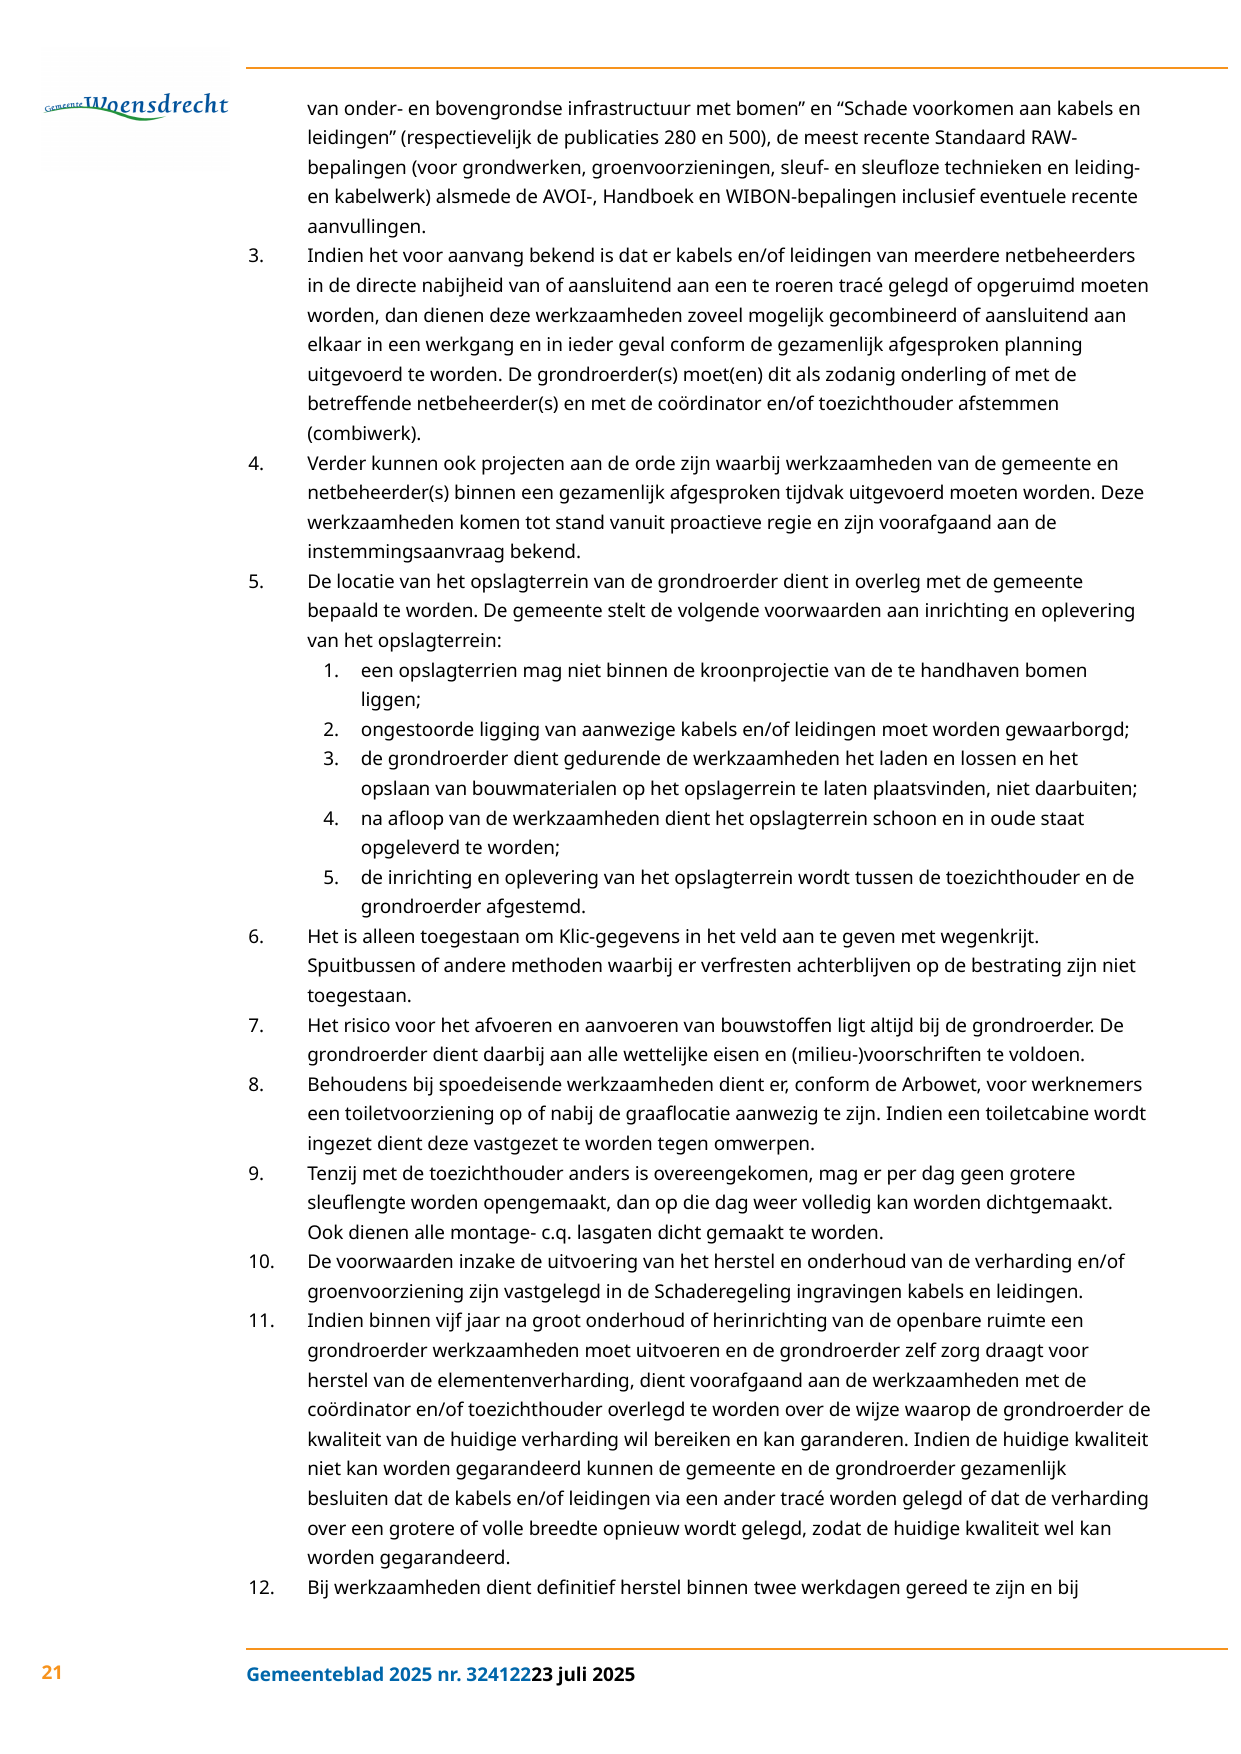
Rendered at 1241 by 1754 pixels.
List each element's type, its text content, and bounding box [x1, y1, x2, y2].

list Het is alleen toegestaan om Klic-gegevens in het veld aan te geven met wegenkrijt. Spuitbussen of andere methoden waarbij er verfresten achterblijven op de bestrating zijn niet toegestaan. [248, 923, 1152, 1008]
list De voorwaarden inzake de uitvoering van het herstel en onderhoud van de verharding en/of groenvoorziening zijn vastgelegd in de Schaderegeling ingravingen kabels en leidingen. [248, 1248, 1152, 1304]
list van onder- en bovengrondse infrastructuur met bomen” en “Schade voorkomen aan kabels en leidingen” (respectievelijk de publicaties 280 en 500), de meest recente Standaard RAW-bepalingen (voor grondwerken, groenvoorzieningen, sleuf- en sleufloze technieken en leiding- en kabelwerk) alsmede de AVOI-, Handboek en WIBON-bepalingen inclusief eventuele recente aanvullingen. [248, 95, 1152, 239]
list Verder kunnen ook projecten aan de orde zijn waarbij werkzaamheden van de gemeente en netbeheerder(s) binnen een gezamenlijk afgesproken tijdvak uitgevoerd moeten worden. Deze werkzaamheden komen tot stand vanuit proactieve regie en zijn voorafgaand aan de instemmingsaanvraag bekend. [248, 450, 1152, 564]
list Behoudens bij spoedeisende werkzaamheden dient er, conform de Arbowet, voor werknemers een toiletvoorziening op of nabij de graaflocatie aanwezig te zijn. Indien een toiletcabine wordt ingezet dient deze vastgezet te worden tegen omwerpen. [248, 1071, 1152, 1156]
list na afloop van de werkzaamheden dient het opslagterrein schoon en in oude staat opgeleverd te worden; [323, 805, 1152, 860]
list een opslagterrien mag niet binnen de kroonprojectie van de te handhaven bomen liggen; [323, 657, 1152, 712]
picture [41, 47, 231, 172]
list de inrichting en oplevering van het opslagterrein wordt tussen de toezichthouder en de grondroerder afgestemd. [323, 864, 1152, 919]
list Bij werkzaamheden dient definitief herstel binnen twee werkdagen gereed te zijn en bij [248, 1574, 1152, 1600]
list De locatie van het opslagterrein van de grondroerder dient in overleg met de gemeente bepaald te worden. De gemeente stelt de volgende voorwaarden aan inrichting en oplevering van het opslagterrein: [248, 568, 1152, 653]
list Indien het voor aanvang bekend is dat er kabels en/of leidingen van meerdere netbeheerders in de directe nabijheid van of aansluitend aan een te roeren tracé gelegd of opgeruimd moeten worden, dan dienen deze werkzaamheden zoveel mogelijk gecombineerd of aansluitend aan elkaar in een werkgang en in ieder geval conform de gezamenlijk afgesproken planning uitgevoerd te worden. De grondroerder(s) moet(en) dit als zodanig onderling of met de betreffende netbeheerder(s) en met de coördinator en/of toezichthouder afstemmen (combiwerk). [248, 243, 1152, 446]
list Het risico voor het afvoeren en aanvoeren van bouwstoffen ligt altijd bij de grondroerder. De grondroerder dient daarbij aan alle wettelijke eisen en (milieu-)voorschriften te voldoen. [248, 1012, 1152, 1067]
list ongestoorde ligging van aanwezige kabels en/of leidingen moet worden gewaarborgd; [323, 716, 1152, 742]
list de grondroerder dient gedurende de werkzaamheden het laden en lossen en het opslaan van bouwmaterialen op het opslagerrein te laten plaatsvinden, niet daarbuiten; [323, 746, 1152, 801]
list Tenzij met de toezichthouder anders is overeengekomen, mag er per dag geen grotere sleuflengte worden opengemaakt, dan op die dag weer volledig kan worden dichtgemaakt. Ook dienen alle montage- c.q. lasgaten dicht gemaakt te worden. [248, 1160, 1152, 1245]
list Indien binnen vijf jaar na groot onderhoud of herinrichting van de openbare ruimte een grondroerder werkzaamheden moet uitvoeren en de grondroerder zelf zorg draagt voor herstel van de elementenverharding, dient voorafgaand aan de werkzaamheden met de coördinator en/of toezichthouder overlegd te worden over de wijze waarop de grondroerder de kwaliteit van de huidige verharding wil bereiken en kan garanderen. Indien de huidige kwaliteit niet kan worden gegarandeerd kunnen de gemeente en de grondroerder gezamenlijk besluiten dat de kabels en/of leidingen via een ander tracé worden gelegd of dat de verharding over een grotere of volle breedte opnieuw wordt gelegd, zodat de huidige kwaliteit wel kan worden gegarandeerd. [248, 1308, 1152, 1570]
